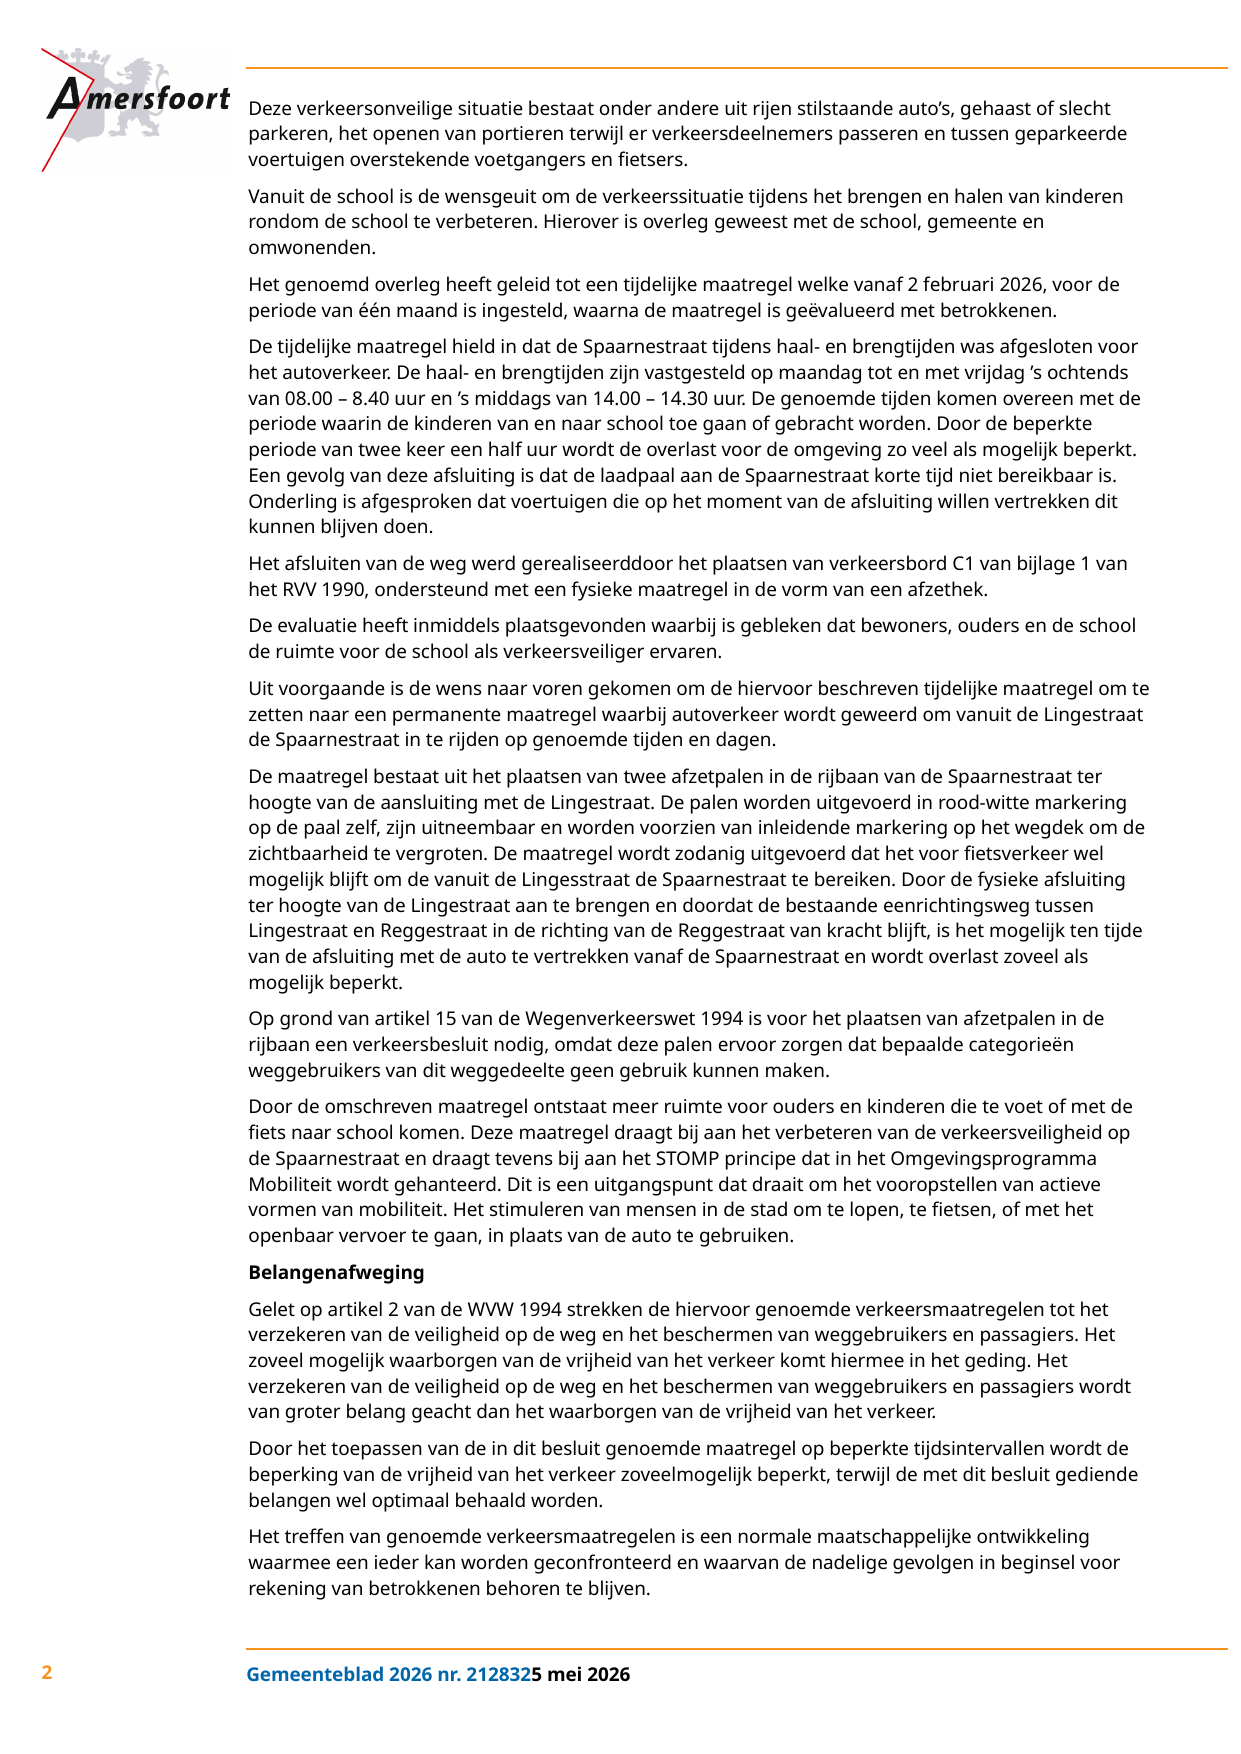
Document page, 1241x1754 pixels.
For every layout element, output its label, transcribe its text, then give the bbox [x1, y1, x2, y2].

text Door het toepassen van de in dit besluit genoemde maatregel op beperkte tijdsintervallen wordt de beperking van de vrijheid van het verkeer zoveelmogelijk beperkt, terwijl de met dit besluit gediende belangen wel optimaal behaald worden. [248, 1435, 1152, 1512]
text Het afsluiten van de weg werd gerealiseerddoor het plaatsen van verkeersbord C1 van bijlage 1 van het RVV 1990, ondersteund met een fysieke maatregel in de vorm van een afzethek. [248, 550, 1152, 602]
text Door de omschreven maatregel ontstaat meer ruimte voor ouders en kinderen die te voet of met de fiets naar school komen. Deze maatregel draagt bij aan het verbeteren van de verkeersveiligheid op de Spaarnestraat en draagt tevens bij aan het STOMP principe dat in het Omgevingsprogramma Mobiliteit wordt gehanteerd. Dit is een uitgangspunt dat draait om het vooropstellen van actieve vormen van mobiliteit. Het stimuleren van mensen in de stad om te lopen, te fietsen, of met het openbaar vervoer te gaan, in plaats van de auto te gebruiken. [248, 1094, 1152, 1248]
text Uit voorgaande is de wens naar voren gekomen om de hiervoor beschreven tijdelijke maatregel om te zetten naar een permanente maatregel waarbij autoverkeer wordt geweerd om vanuit de Lingestraat de Spaarnestraat in te rijden op genoemde tijden en dagen. [248, 675, 1152, 752]
text Belangenafweging [248, 1259, 1152, 1285]
text Gelet op artikel 2 van de WVW 1994 strekken de hiervoor genoemde verkeersmaatregelen tot het verzekeren van de veiligheid op de weg en het beschermen van weggebruikers en passagiers. Het zoveel mogelijk waarborgen van de vrijheid van het verkeer komt hiermee in het geding. Het verzekeren van de veiligheid op de weg en het beschermen van weggebruikers en passagiers wordt van groter belang geacht dan het waarborgen van de vrijheid van het verkeer. [248, 1296, 1152, 1424]
text Op grond van artikel 15 van de Wegenverkeerswet 1994 is voor het plaatsen van afzetpalen in de rijbaan een verkeersbesluit nodig, omdat deze palen ervoor zorgen dat bepaalde categorieën weggebruikers van dit weggedeelte geen gebruik kunnen maken. [248, 1006, 1152, 1083]
picture [41, 47, 231, 172]
text De evaluatie heeft inmiddels plaatsgevonden waarbij is gebleken dat bewoners, ouders en de school de ruimte voor de school als verkeersveiliger ervaren. [248, 613, 1152, 664]
text Vanuit de school is de wensgeuit om de verkeerssituatie tijdens het brengen en halen van kinderen rondom de school te verbeteren. Hierover is overleg geweest met de school, gemeente en omwonenden. [248, 183, 1152, 260]
text De maatregel bestaat uit het plaatsen van twee afzetpalen in de rijbaan van de Spaarnestraat ter hoogte van de aansluiting met de Lingestraat. De palen worden uitgevoerd in rood-witte markering op de paal zelf, zijn uitneembaar en worden voorzien van inleidende markering op het wegdek om de zichtbaarheid te vergroten. De maatregel wordt zodanig uitgevoerd dat het voor fietsverkeer wel mogelijk blijft om de vanuit de Lingesstraat de Spaarnestraat te bereiken. Door de fysieke afsluiting ter hoogte van de Lingestraat aan te brengen en doordat de bestaande eenrichtingsweg tussen Lingestraat en Reggestraat in de richting van de Reggestraat van kracht blijft, is het mogelijk ten tijde van de afsluiting met de auto te vertrekken vanaf de Spaarnestraat en wordt overlast zoveel als mogelijk beperkt. [248, 763, 1152, 995]
text Deze verkeersonveilige situatie bestaat onder andere uit rijen stilstaande auto’s, gehaast of slecht parkeren, het openen van portieren terwijl er verkeersdeelnemers passeren en tussen geparkeerde voertuigen overstekende voetgangers en fietsers. [248, 95, 1152, 172]
text Het treffen van genoemde verkeersmaatregelen is een normale maatschappelijke ontwikkeling waarmee een ieder kan worden geconfronteerd en waarvan de nadelige gevolgen in beginsel voor rekening van betrokkenen behoren te blijven. [248, 1523, 1152, 1601]
text Het genoemd overleg heeft geleid tot een tijdelijke maatregel welke vanaf 2 februari 2026, voor de periode van één maand is ingesteld, waarna de maatregel is geëvalueerd met betrokkenen. [248, 271, 1152, 322]
text De tijdelijke maatregel hield in dat de Spaarnestraat tijdens haal- en brengtijden was afgesloten voor het autoverkeer. De haal- en brengtijden zijn vastgesteld op maandag tot en met vrijdag ’s ochtends van 08.00 – 8.40 uur en ’s middags van 14.00 – 14.30 uur. De genoemde tijden komen overeen met de periode waarin de kinderen van en naar school toe gaan of gebracht worden. Door de beperkte periode van twee keer een half uur wordt de overlast voor de omgeving zo veel als mogelijk beperkt. Een gevolg van deze afsluiting is dat de laadpaal aan de Spaarnestraat korte tijd niet bereikbaar is. Onderling is afgesproken dat voertuigen die op het moment van de afsluiting willen vertrekken dit kunnen blijven doen. [248, 333, 1152, 539]
